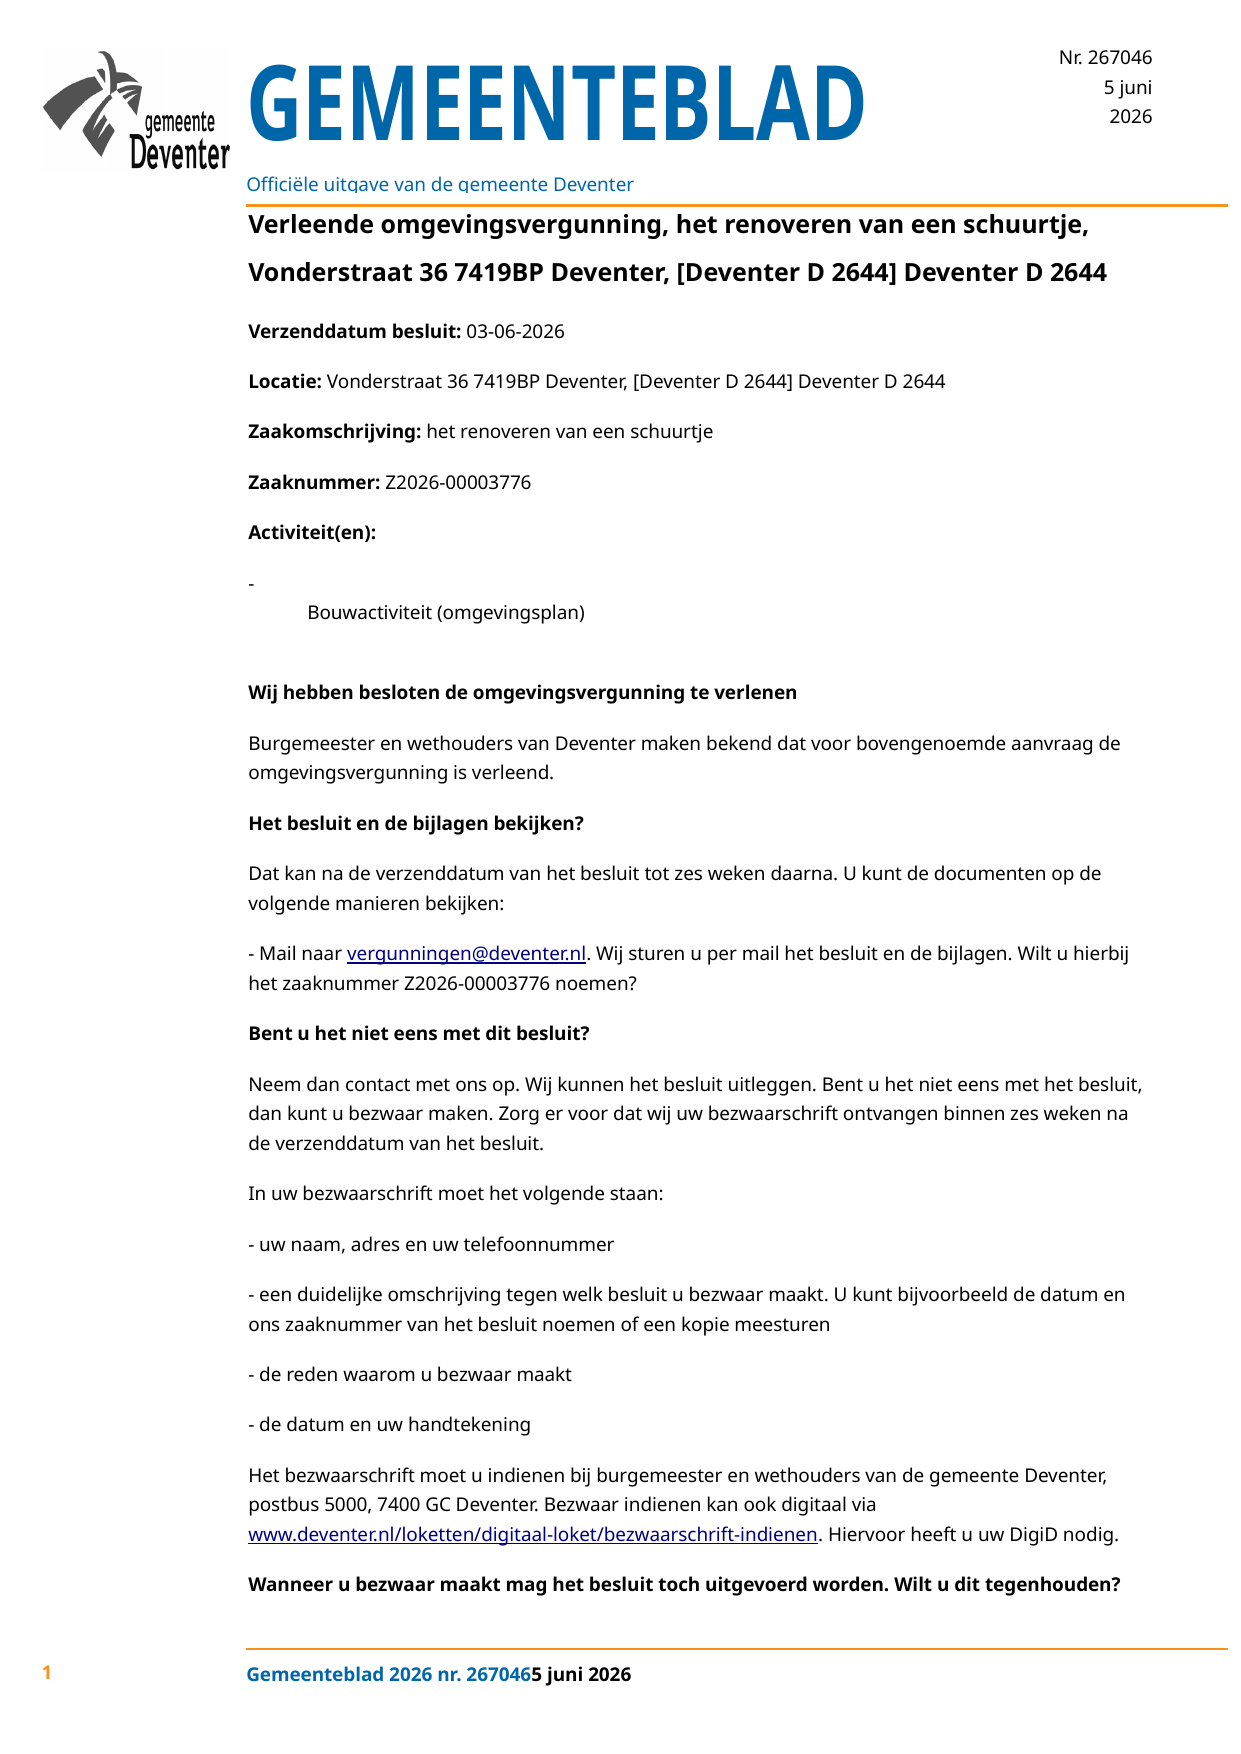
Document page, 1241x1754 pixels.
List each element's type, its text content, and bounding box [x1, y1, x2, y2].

text Dat kan na de verzenddatum van het besluit tot zes weken daarna. U kunt de documenten op de volgende manieren bekijken: [248, 860, 1152, 916]
text Het besluit en de bijlagen bekijken? [248, 810, 1152, 836]
text - een duidelijke omschrijving tegen welk besluit u bezwaar maakt. U kunt bijvoorbeeld de datum en ons zaaknummer van het besluit noemen of een kopie meesturen [248, 1281, 1152, 1337]
text Zaakomschrijving: het renoveren van een schuurtje [248, 419, 1152, 444]
text Verzenddatum besluit: 03-06-2026 [248, 318, 1152, 344]
text Verleende omgevingsvergunning, het renoveren van een schuurtje, Vonderstraat 36 7419BP Deventer, [Deventer D 2644] Deventer D 2644 [248, 207, 1152, 288]
text In uw bezwaarschrift moet het volgende staan: [248, 1180, 1152, 1206]
text - uw naam, adres en uw telefoonnummer [248, 1231, 1152, 1257]
text Wanneer u bezwaar maakt mag het besluit toch uitgevoerd worden. Wilt u dit tegenhouden? [248, 1572, 1152, 1597]
text Zaaknummer: Z2026-00003776 [248, 469, 1152, 495]
text Burgemeester en wethouders van Deventer maken bekend dat voor bovengenoemde aanvraag de omgevingsvergunning is verleend. [248, 730, 1152, 785]
text - de datum en uw handtekening [248, 1412, 1152, 1437]
text Locatie: Vonderstraat 36 7419BP Deventer, [Deventer D 2644] Deventer D 2644 [248, 368, 1152, 394]
text Wij hebben besloten de omgevingsvergunning te verlenen [248, 679, 1152, 705]
text Het bezwaarschrift moet u indienen bij burgemeester en wethouders van de gemeente Deventer, postbus 5000, 7400 GC Deventer. Bezwaar indienen kan ook digitaal via www.deventer.nl/loketten/digitaal-loket/bezwaarschrift-indienen. Hiervoor heeft u uw DigiD nodig. [248, 1462, 1152, 1547]
text Neem dan contact met ons op. Wij kunnen het besluit uitleggen. Bent u het niet eens met het besluit, dan kunt u bezwaar maken. Zorg er voor dat wij uw bezwaarschrift ontvangen binnen zes weken na de verzenddatum van het besluit. [248, 1071, 1152, 1156]
picture [41, 47, 231, 172]
text - de reden waarom u bezwaar maakt [248, 1361, 1152, 1387]
text - Mail naar vergunningen@deventer.nl. Wij sturen u per mail het besluit en de bijlagen. Wilt u hierbij het zaaknummer Z2026-00003776 noemen? [248, 940, 1152, 996]
list Bouwactiviteit (omgevingsplan) [248, 599, 1152, 625]
text Activiteit(en): [248, 519, 1152, 545]
text Bent u het niet eens met dit besluit? [248, 1020, 1152, 1046]
